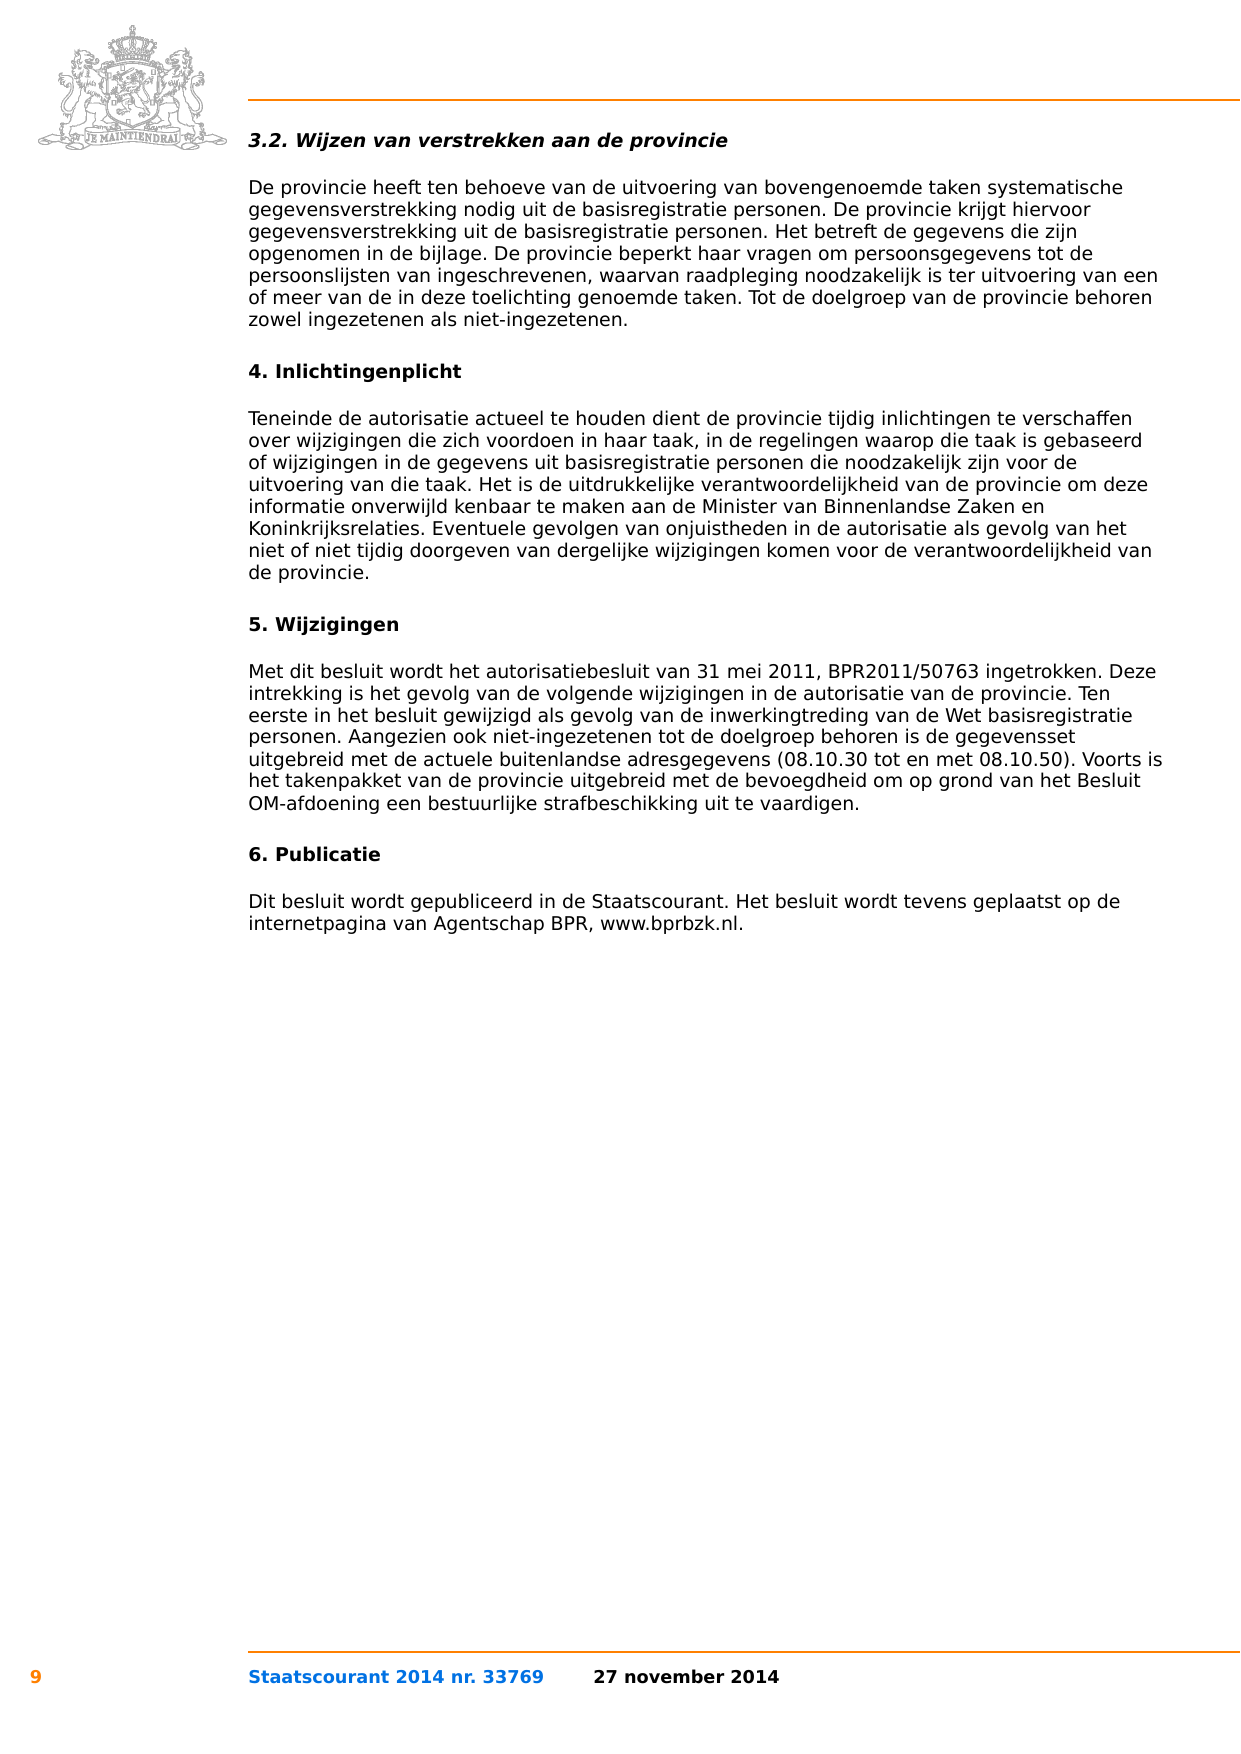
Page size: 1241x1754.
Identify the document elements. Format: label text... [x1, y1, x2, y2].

picture [38, 25, 227, 150]
text Met dit besluit wordt het autorisatiebesluit van 31 mei 2011, BPR2011/50763 ingetrokken. Deze intrekking is het gevolg van de volgende wijzigingen in de autorisatie van de provincie. Ten eerste in het besluit gewijzigd als gevolg van de inwerkingtreding van de Wet basisregistratie personen. Aangezien ook niet-ingezetenen tot de doelgroep behoren is de gegevensset uitgebreid met de actuele buitenlandse adresgegevens (08.10.30 tot en met 08.10.50). Voorts is het takenpakket van de provincie uitgebreid met de bevoegdheid om op grond van het Besluit OM-afdoening een bestuurlijke strafbeschikking uit te vaardigen. [248, 661, 1163, 814]
text Teneinde de autorisatie actueel te houden dient de provincie tijdig inlichtingen te verschaffen over wijzigingen die zich voordoen in haar taak, in de regelingen waarop die taak is gebaseerd of wijzigingen in de gegevens uit basisregistratie personen die noodzakelijk zijn voor de uitvoering van die taak. Het is de uitdrukkelijke verantwoordelijkheid van de provincie om deze informatie onverwijld kenbaar te maken aan de Minister van Binnenlandse Zaken en Koninkrijksrelaties. Eventuele gevolgen van onjuistheden in de autorisatie als gevolg van het niet of niet tijdig doorgeven van dergelijke wijzigingen komen voor de verantwoordelijkheid van de provincie. [248, 408, 1163, 583]
subtitle 6. Publicatie [248, 844, 1163, 866]
subtitle 3.2. Wijzen van verstrekken aan de provincie [248, 130, 1163, 152]
subtitle 4. Inlichtingenplicht [248, 361, 1163, 383]
subtitle 5. Wijzigingen [248, 613, 1163, 636]
text Dit besluit wordt gepubliceerd in de Staatscourant. Het besluit wordt tevens geplaatst op de internetpagina van Agentschap BPR, www.bprbzk.nl. [248, 891, 1163, 935]
text De provincie heeft ten behoeve van de uitvoering van bovengenoemde taken systematische gegevensverstrekking nodig uit de basisregistratie personen. De provincie krijgt hiervoor gegevensverstrekking uit de basisregistratie personen. Het betreft de gegevens die zijn opgenomen in de bijlage. De provincie beperkt haar vragen om persoonsgegevens tot de persoonslijsten van ingeschrevenen, waarvan raadpleging noodzakelijk is ter uitvoering van een of meer van de in deze toelichting genoemde taken. Tot de doelgroep van de provincie behoren zowel ingezetenen als niet-ingezetenen. [248, 177, 1163, 331]
